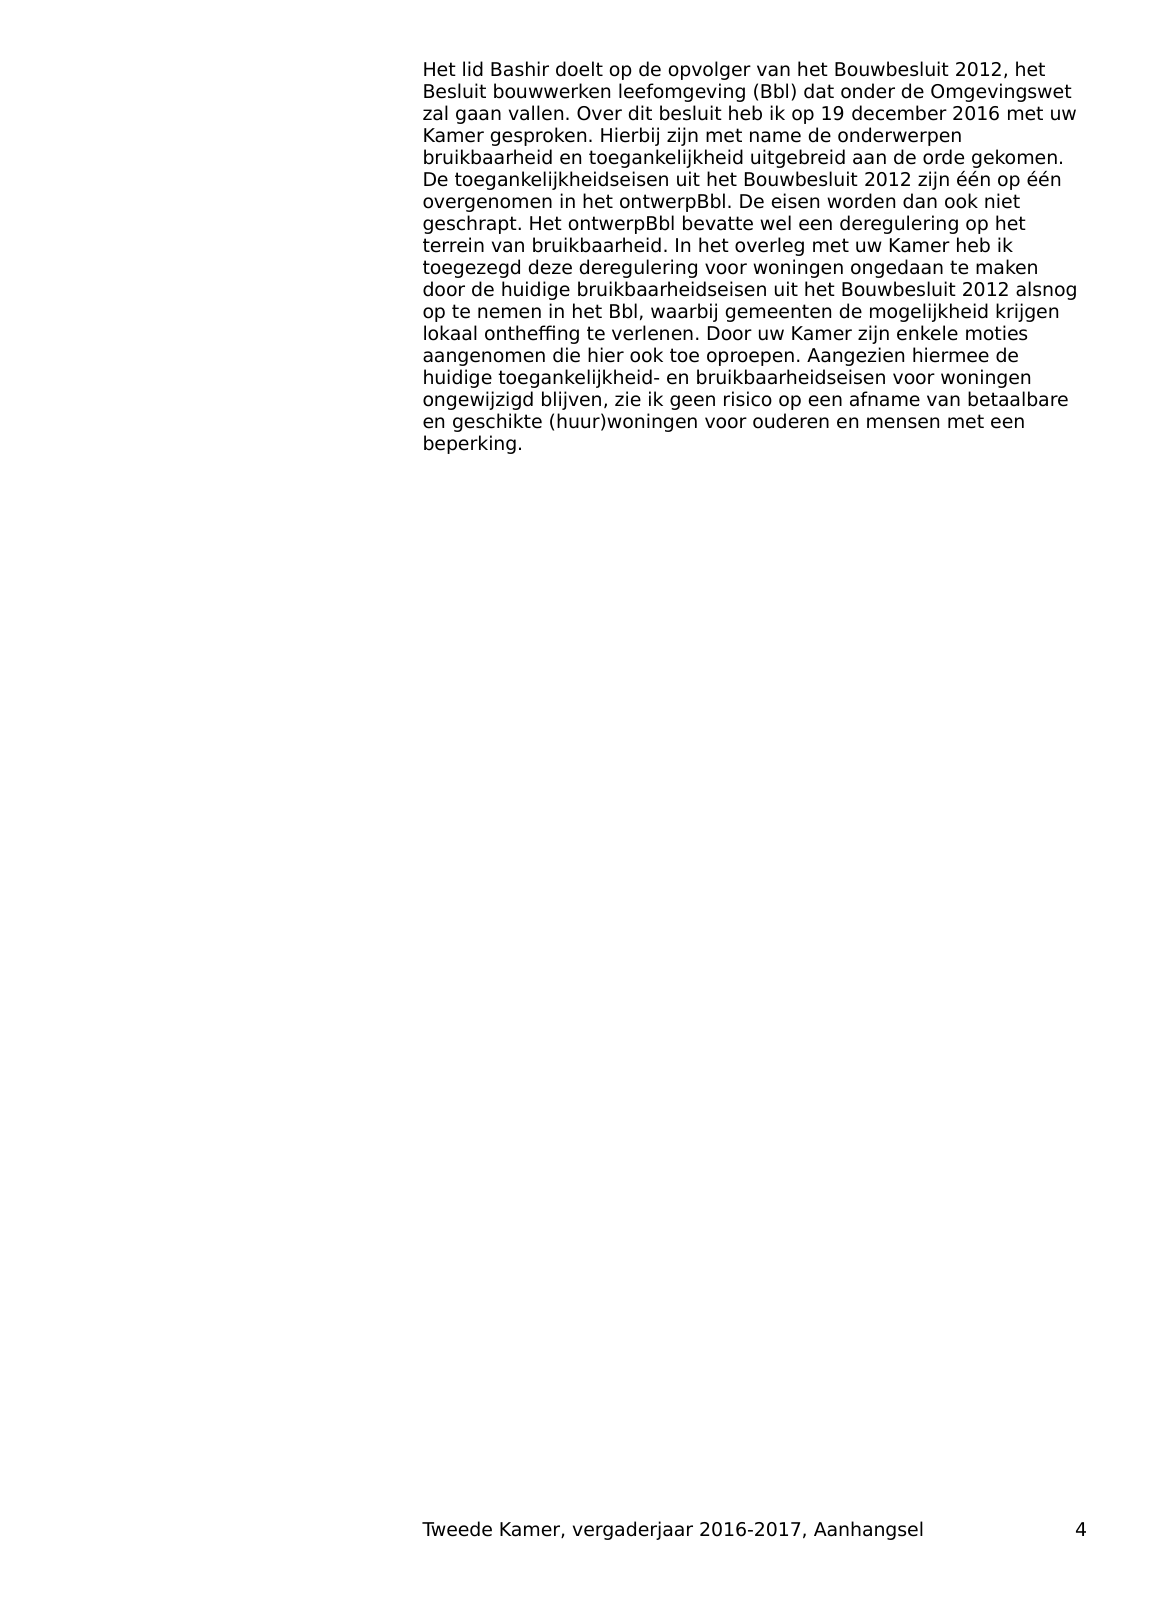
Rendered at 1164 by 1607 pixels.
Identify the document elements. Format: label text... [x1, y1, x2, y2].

text Het lid Bashir doelt op de opvolger van het Bouwbesluit 2012, het Besluit bouwwerken leefomgeving (Bbl) dat onder de Omgevingswet zal gaan vallen. Over dit besluit heb ik op 19 december 2016 met uw Kamer gesproken. Hierbij zijn met name de onderwerpen bruikbaarheid en toegankelijkheid uitgebreid aan de orde gekomen. De toegankelijkheidseisen uit het Bouwbesluit 2012 zijn één op één overgenomen in het ontwerpBbl. De eisen worden dan ook niet geschrapt. Het ontwerpBbl bevatte wel een deregulering op het terrein van bruikbaarheid. In het overleg met uw Kamer heb ik toegezegd deze deregulering voor woningen ongedaan te maken door de huidige bruikbaarheidseisen uit het Bouwbesluit 2012 alsnog op te nemen in het Bbl, waarbij gemeenten de mogelijkheid krijgen lokaal ontheffing te verlenen. Door uw Kamer zijn enkele moties aangenomen die hier ook toe oproepen. Aangezien hiermee de huidige toegankelijkheid- en bruikbaarheidseisen voor woningen ongewijzigd blijven, zie ik geen risico op een afname van betaalbare en geschikte (huur)woningen voor ouderen en mensen met een beperking. [422, 59, 1087, 455]
